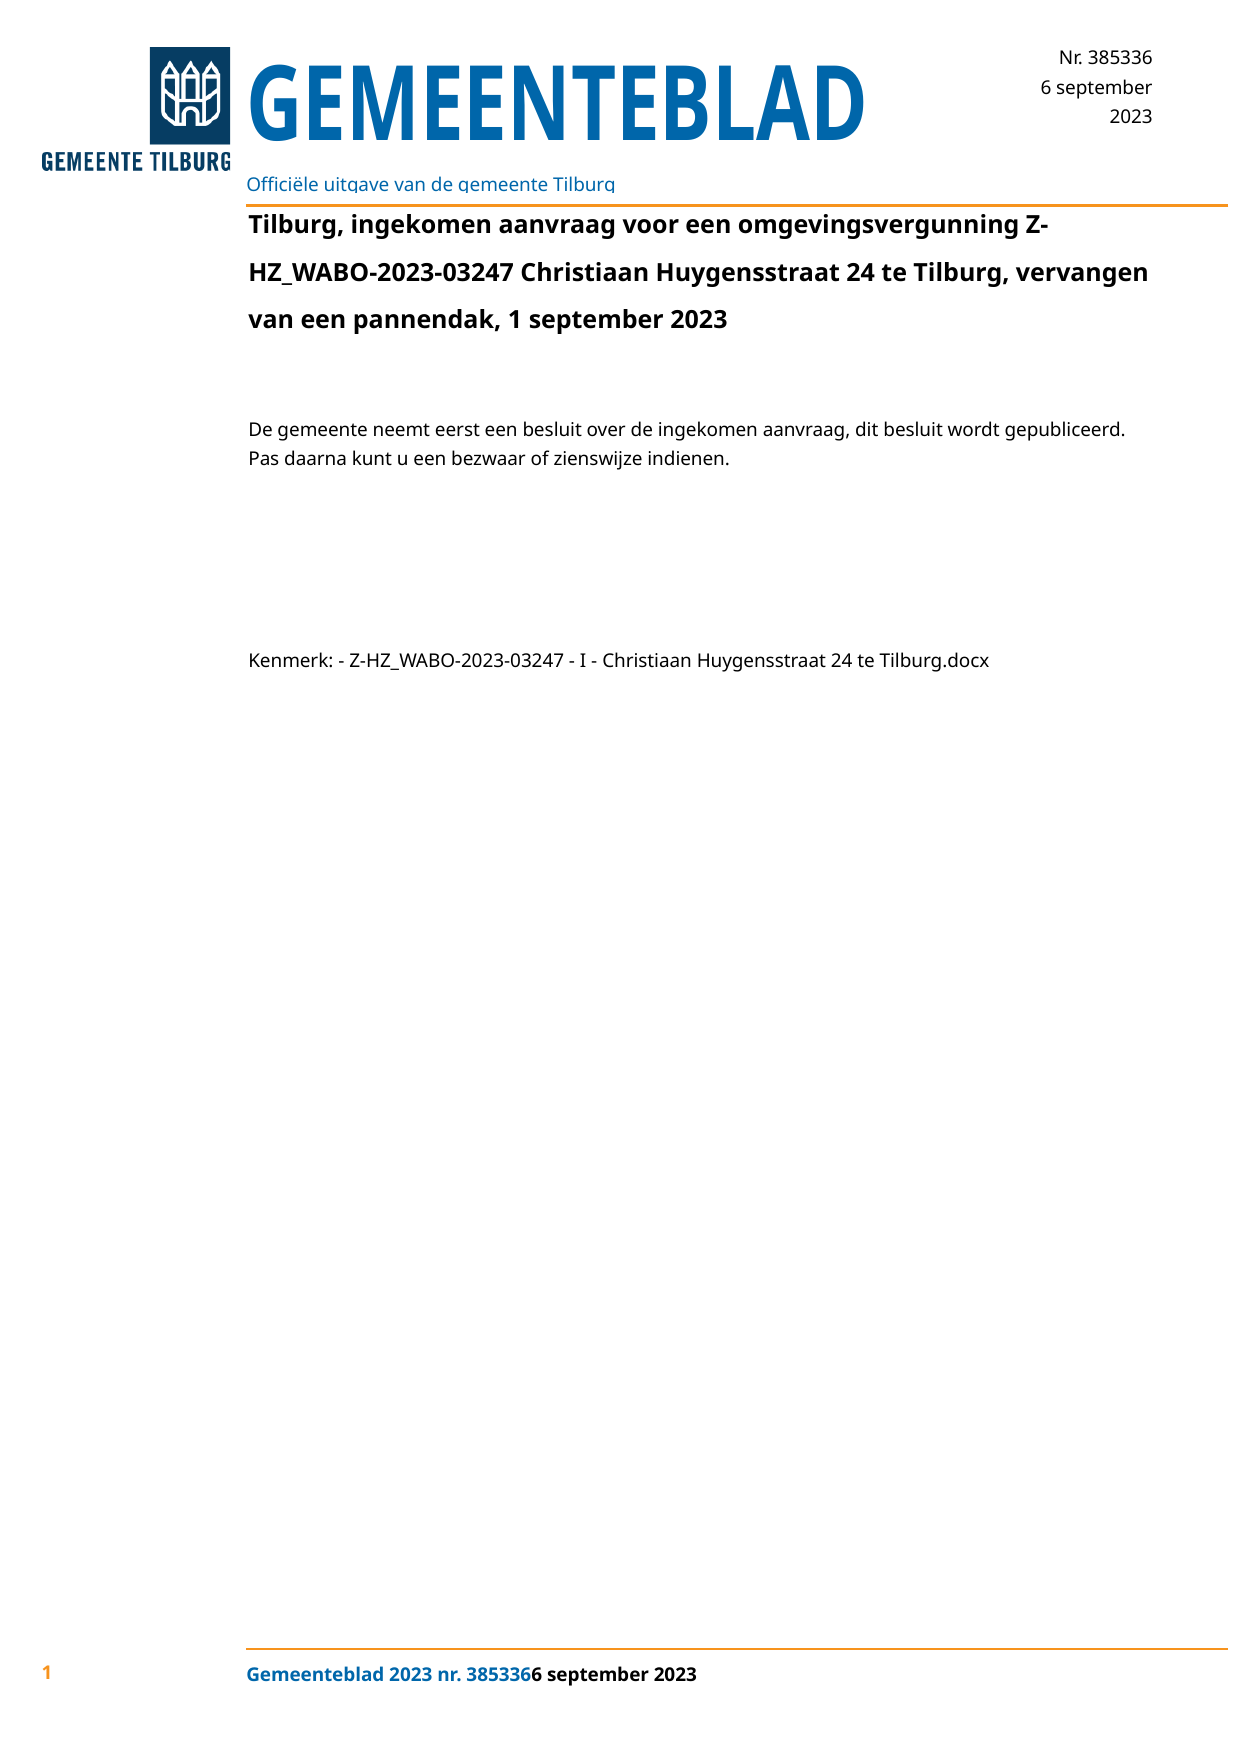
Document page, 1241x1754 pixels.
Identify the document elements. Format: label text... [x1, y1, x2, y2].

picture [41, 47, 231, 172]
text Tilburg, ingekomen aanvraag voor een omgevingsvergunning Z-HZ_WABO-2023-03247 Christiaan Huygensstraat 24 te Tilburg, vervangen van een pannendak, 1 september 2023 [248, 207, 1152, 336]
text De gemeente neemt eerst een besluit over de ingekomen aanvraag, dit besluit wordt gepubliceerd. Pas daarna kunt u een bezwaar of zienswijze indienen. [248, 416, 1152, 471]
text Kenmerk: - Z-HZ_WABO-2023-03247 - I - Christiaan Huygensstraat 24 te Tilburg.docx [248, 647, 1152, 673]
